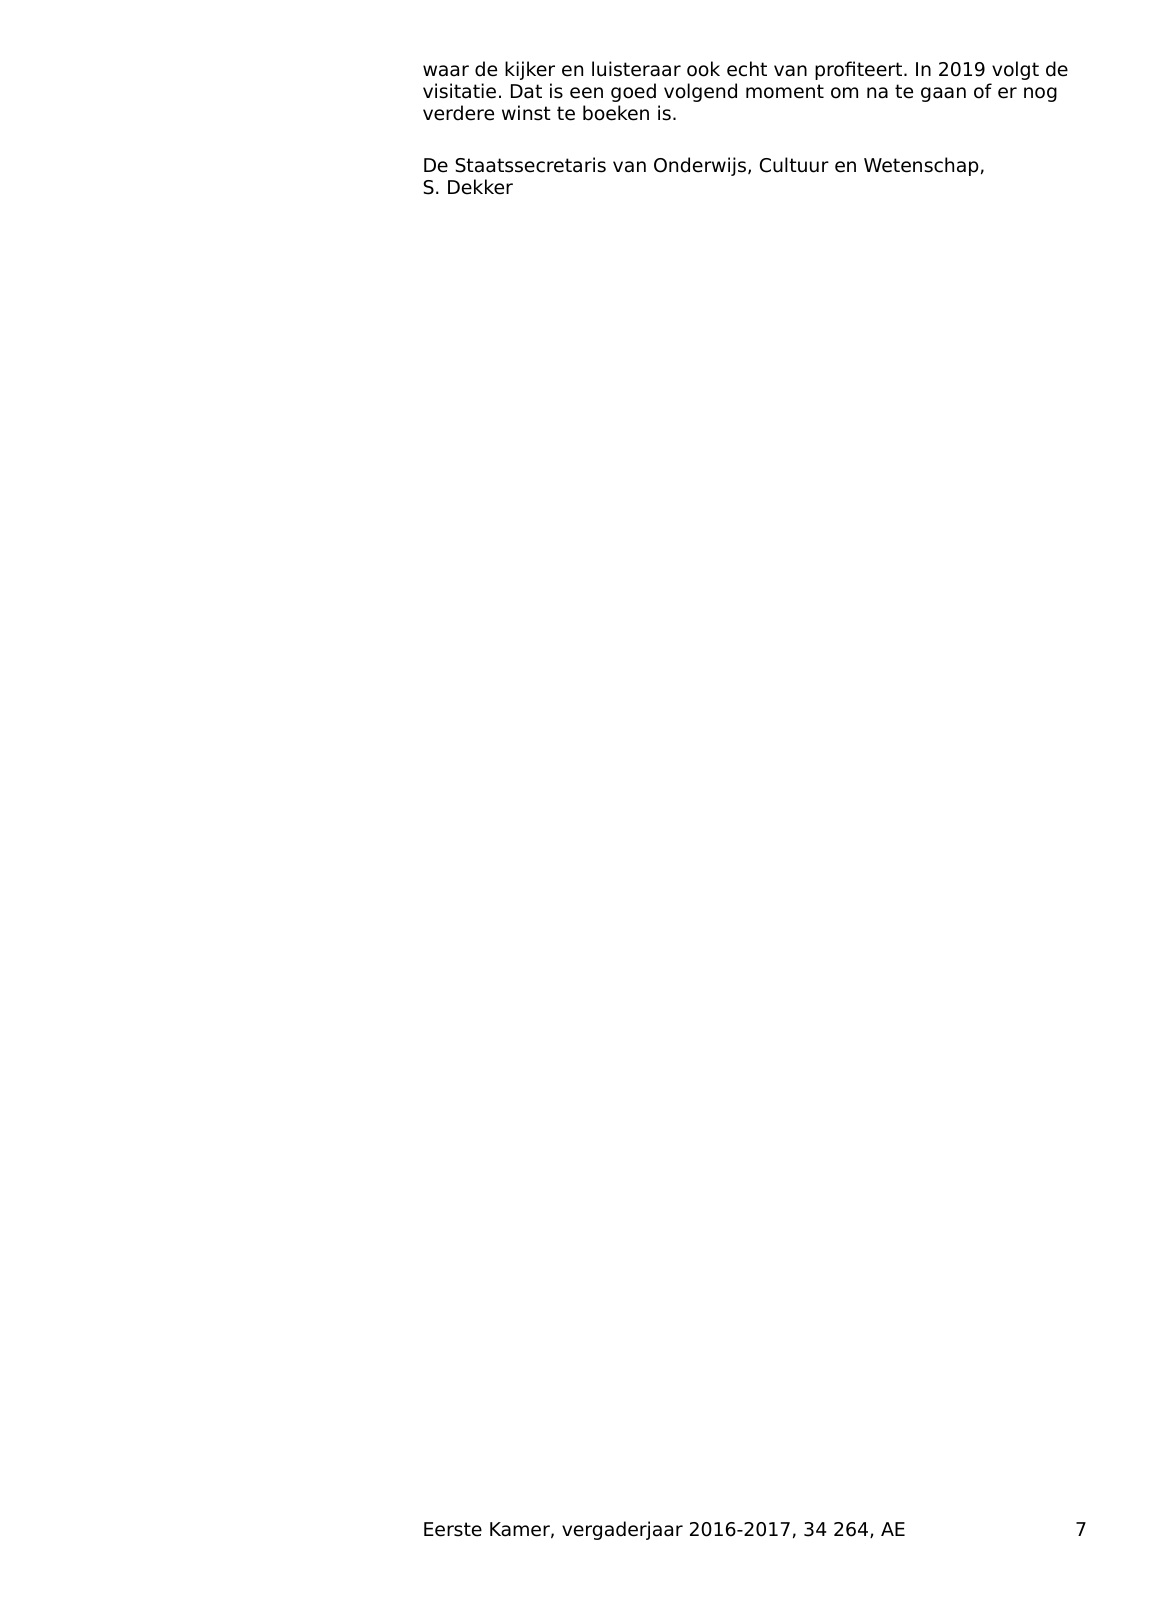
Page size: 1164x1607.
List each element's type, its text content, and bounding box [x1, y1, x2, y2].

text De Staatssecretaris van Onderwijs, Cultuur en Wetenschap, S. Dekker [422, 155, 1087, 199]
text waar de kijker en luisteraar ook echt van profiteert. In 2019 volgt de visitatie. Dat is een goed volgend moment om na te gaan of er nog verdere winst te boeken is. [422, 59, 1087, 125]
